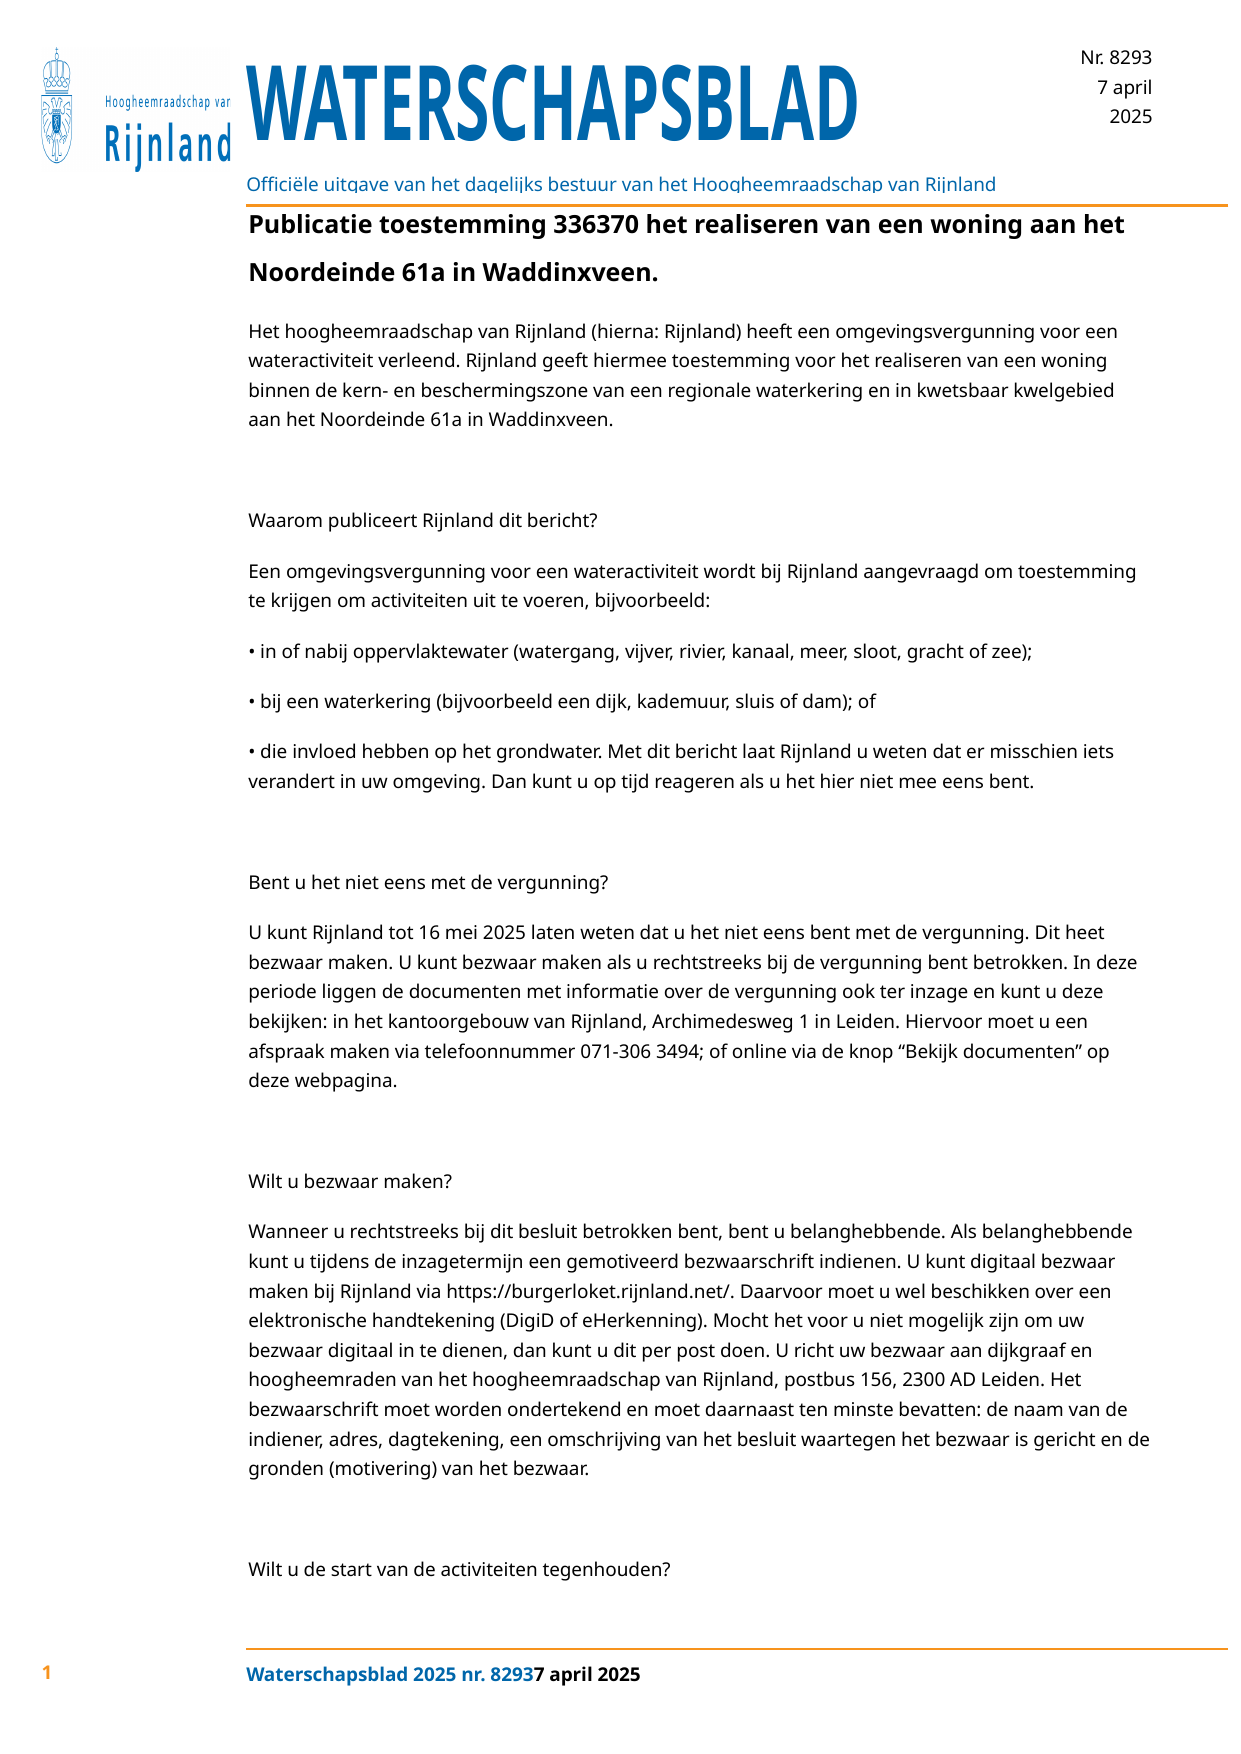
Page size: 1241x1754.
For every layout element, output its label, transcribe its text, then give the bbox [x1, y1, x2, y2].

text • in of nabij oppervlaktewater (watergang, vijver, rivier, kanaal, meer, sloot, gracht of zee); [248, 638, 1152, 664]
text • bij een waterkering (bijvoorbeeld een dijk, kademuur, sluis of dam); of [248, 688, 1152, 714]
text Waarom publiceert Rijnland dit bericht? [248, 507, 1152, 533]
text Een omgevingsvergunning voor een wateractiviteit wordt bij Rijnland aangevraagd om toestemming te krijgen om activiteiten uit te voeren, bijvoorbeeld: [248, 558, 1152, 613]
text Wilt u de start van de activiteiten tegenhouden? [248, 1556, 1152, 1582]
text Bent u het niet eens met de vergunning? [248, 869, 1152, 895]
picture [41, 47, 231, 172]
text Het hoogheemraadschap van Rijnland (hierna: Rijnland) heeft een omgevingsvergunning voor een wateractiviteit verleend. Rijnland geeft hiermee toestemming voor het realiseren van een woning binnen de kern- en beschermingszone van een regionale waterkering en in kwetsbaar kwelgebied aan het Noordeinde 61a in Waddinxveen. [248, 318, 1152, 432]
text U kunt Rijnland tot 16 mei 2025 laten weten dat u het niet eens bent met de vergunning. Dit heet bezwaar maken. U kunt bezwaar maken als u rechtstreeks bij de vergunning bent betrokken. In deze periode liggen de documenten met informatie over de vergunning ook ter inzage en kunt u deze bekijken: in het kantoorgebouw van Rijnland, Archimedesweg 1 in Leiden. Hiervoor moet u een afspraak maken via telefoonnummer 071-306 3494; of online via de knop “Bekijk documenten” op deze webpagina. [248, 919, 1152, 1093]
text • die invloed hebben op het grondwater. Met dit bericht laat Rijnland u weten dat er misschien iets verandert in uw omgeving. Dan kunt u op tijd reageren als u het hier niet mee eens bent. [248, 739, 1152, 794]
text Wanneer u rechtstreeks bij dit besluit betrokken bent, bent u belanghebbende. Als belanghebbende kunt u tijdens de inzagetermijn een gemotiveerd bezwaarschrift indienen. U kunt digitaal bezwaar maken bij Rijnland via https://burgerloket.rijnland.net/. Daarvoor moet u wel beschikken over een elektronische handtekening (DigiD of eHerkenning). Mocht het voor u niet mogelijk zijn om uw bezwaar digitaal in te dienen, dan kunt u dit per post doen. U richt uw bezwaar aan dijkgraaf en hoogheemraden van het hoogheemraadschap van Rijnland, postbus 156, 2300 AD Leiden. Het bezwaarschrift moet worden ondertekend en moet daarnaast ten minste bevatten: de naam van de indiener, adres, dagtekening, een omschrijving van het besluit waartegen het bezwaar is gericht en de gronden (motivering) van het bezwaar. [248, 1219, 1152, 1481]
text Wilt u bezwaar maken? [248, 1168, 1152, 1194]
text Publicatie toestemming 336370 het realiseren van een woning aan het Noordeinde 61a in Waddinxveen. [248, 207, 1152, 288]
